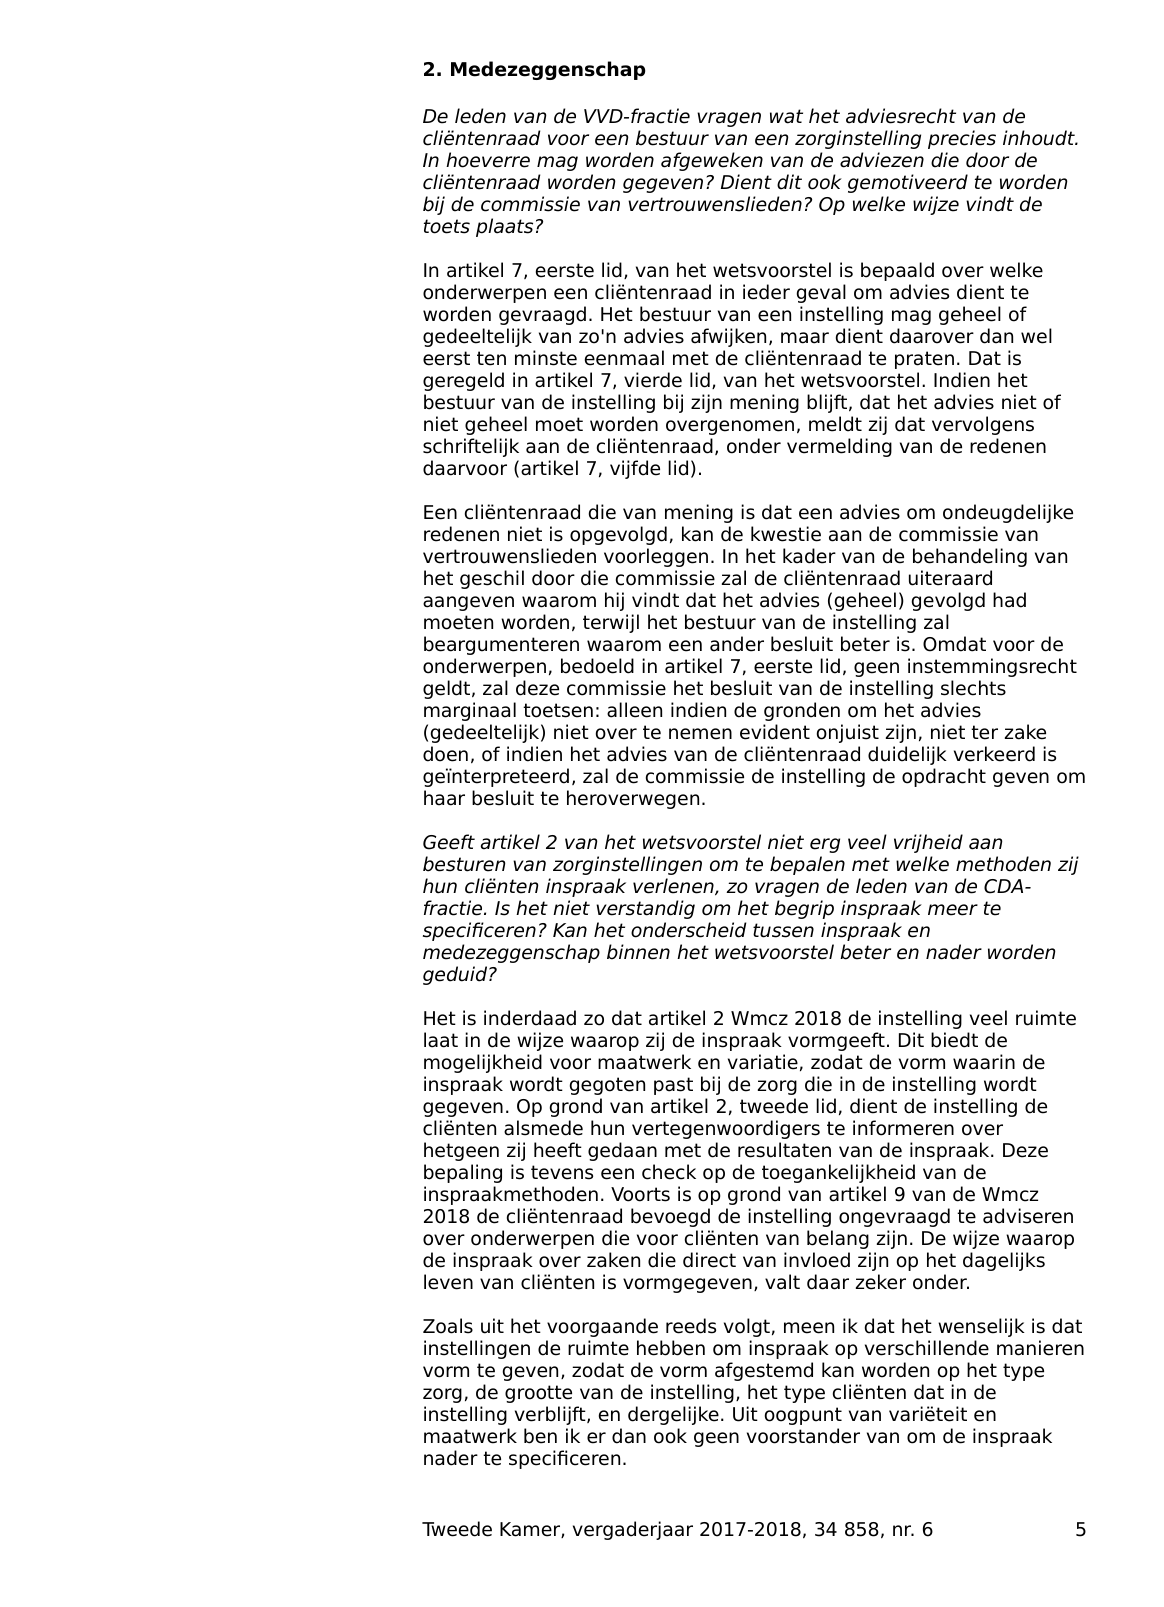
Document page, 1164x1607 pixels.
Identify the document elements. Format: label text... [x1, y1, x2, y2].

text Geeft artikel 2 van het wetsvoorstel niet erg veel vrijheid aan besturen van zorginstellingen om te bepalen met welke methoden zij hun cliënten inspraak verlenen, zo vragen de leden van de CDA-fractie. Is het niet verstandig om het begrip inspraak meer te specificeren? Kan het onderscheid tussen inspraak en medezeggenschap binnen het wetsvoorstel beter en nader worden geduid? [422, 832, 1087, 986]
text In artikel 7, eerste lid, van het wetsvoorstel is bepaald over welke onderwerpen een cliëntenraad in ieder geval om advies dient te worden gevraagd. Het bestuur van een instelling mag geheel of gedeeltelijk van zo'n advies afwijken, maar dient daarover dan wel eerst ten minste eenmaal met de cliëntenraad te praten. Dat is geregeld in artikel 7, vierde lid, van het wetsvoorstel. Indien het bestuur van de instelling bij zijn mening blijft, dat het advies niet of niet geheel moet worden overgenomen, meldt zij dat vervolgens schriftelijk aan de cliëntenraad, onder vermelding van de redenen daarvoor (artikel 7, vijfde lid). [422, 260, 1087, 480]
text Een cliëntenraad die van mening is dat een advies om ondeugdelijke redenen niet is opgevolgd, kan de kwestie aan de commissie van vertrouwenslieden voorleggen. In het kader van de behandeling van het geschil door die commissie zal de cliëntenraad uiteraard aangeven waarom hij vindt dat het advies (geheel) gevolgd had moeten worden, terwijl het bestuur van de instelling zal beargumenteren waarom een ander besluit beter is. Omdat voor de onderwerpen, bedoeld in artikel 7, eerste lid, geen instemmingsrecht geldt, zal deze commissie het besluit van de instelling slechts marginaal toetsen: alleen indien de gronden om het advies (gedeeltelijk) niet over te nemen evident onjuist zijn, niet ter zake doen, of indien het advies van de cliëntenraad duidelijk verkeerd is geïnterpreteerd, zal de commissie de instelling de opdracht geven om haar besluit te heroverwegen. [422, 502, 1087, 810]
text De leden van de VVD-fractie vragen wat het adviesrecht van de cliëntenraad voor een bestuur van een zorginstelling precies inhoudt. In hoeverre mag worden afgeweken van de adviezen die door de cliëntenraad worden gegeven? Dient dit ook gemotiveerd te worden bij de commissie van vertrouwenslieden? Op welke wijze vindt de toets plaats? [422, 106, 1087, 238]
subtitle 2. Medezeggenschap [422, 59, 1087, 81]
text Zoals uit het voorgaande reeds volgt, meen ik dat het wenselijk is dat instellingen de ruimte hebben om inspraak op verschillende manieren vorm te geven, zodat de vorm afgestemd kan worden op het type zorg, de grootte van de instelling, het type cliënten dat in de instelling verblijft, en dergelijke. Uit oogpunt van variëteit en maatwerk ben ik er dan ook geen voorstander van om de inspraak nader te specificeren. [422, 1316, 1087, 1470]
text Het is inderdaad zo dat artikel 2 Wmcz 2018 de instelling veel ruimte laat in de wijze waarop zij de inspraak vormgeeft. Dit biedt de mogelijkheid voor maatwerk en variatie, zodat de vorm waarin de inspraak wordt gegoten past bij de zorg die in de instelling wordt gegeven. Op grond van artikel 2, tweede lid, dient de instelling de cliënten alsmede hun vertegenwoordigers te informeren over hetgeen zij heeft gedaan met de resultaten van de inspraak. Deze bepaling is tevens een check op de toegankelijkheid van de inspraakmethoden. Voorts is op grond van artikel 9 van de Wmcz 2018 de cliëntenraad bevoegd de instelling ongevraagd te adviseren over onderwerpen die voor cliënten van belang zijn. De wijze waarop de inspraak over zaken die direct van invloed zijn op het dagelijks leven van cliënten is vormgegeven, valt daar zeker onder. [422, 1008, 1087, 1294]
